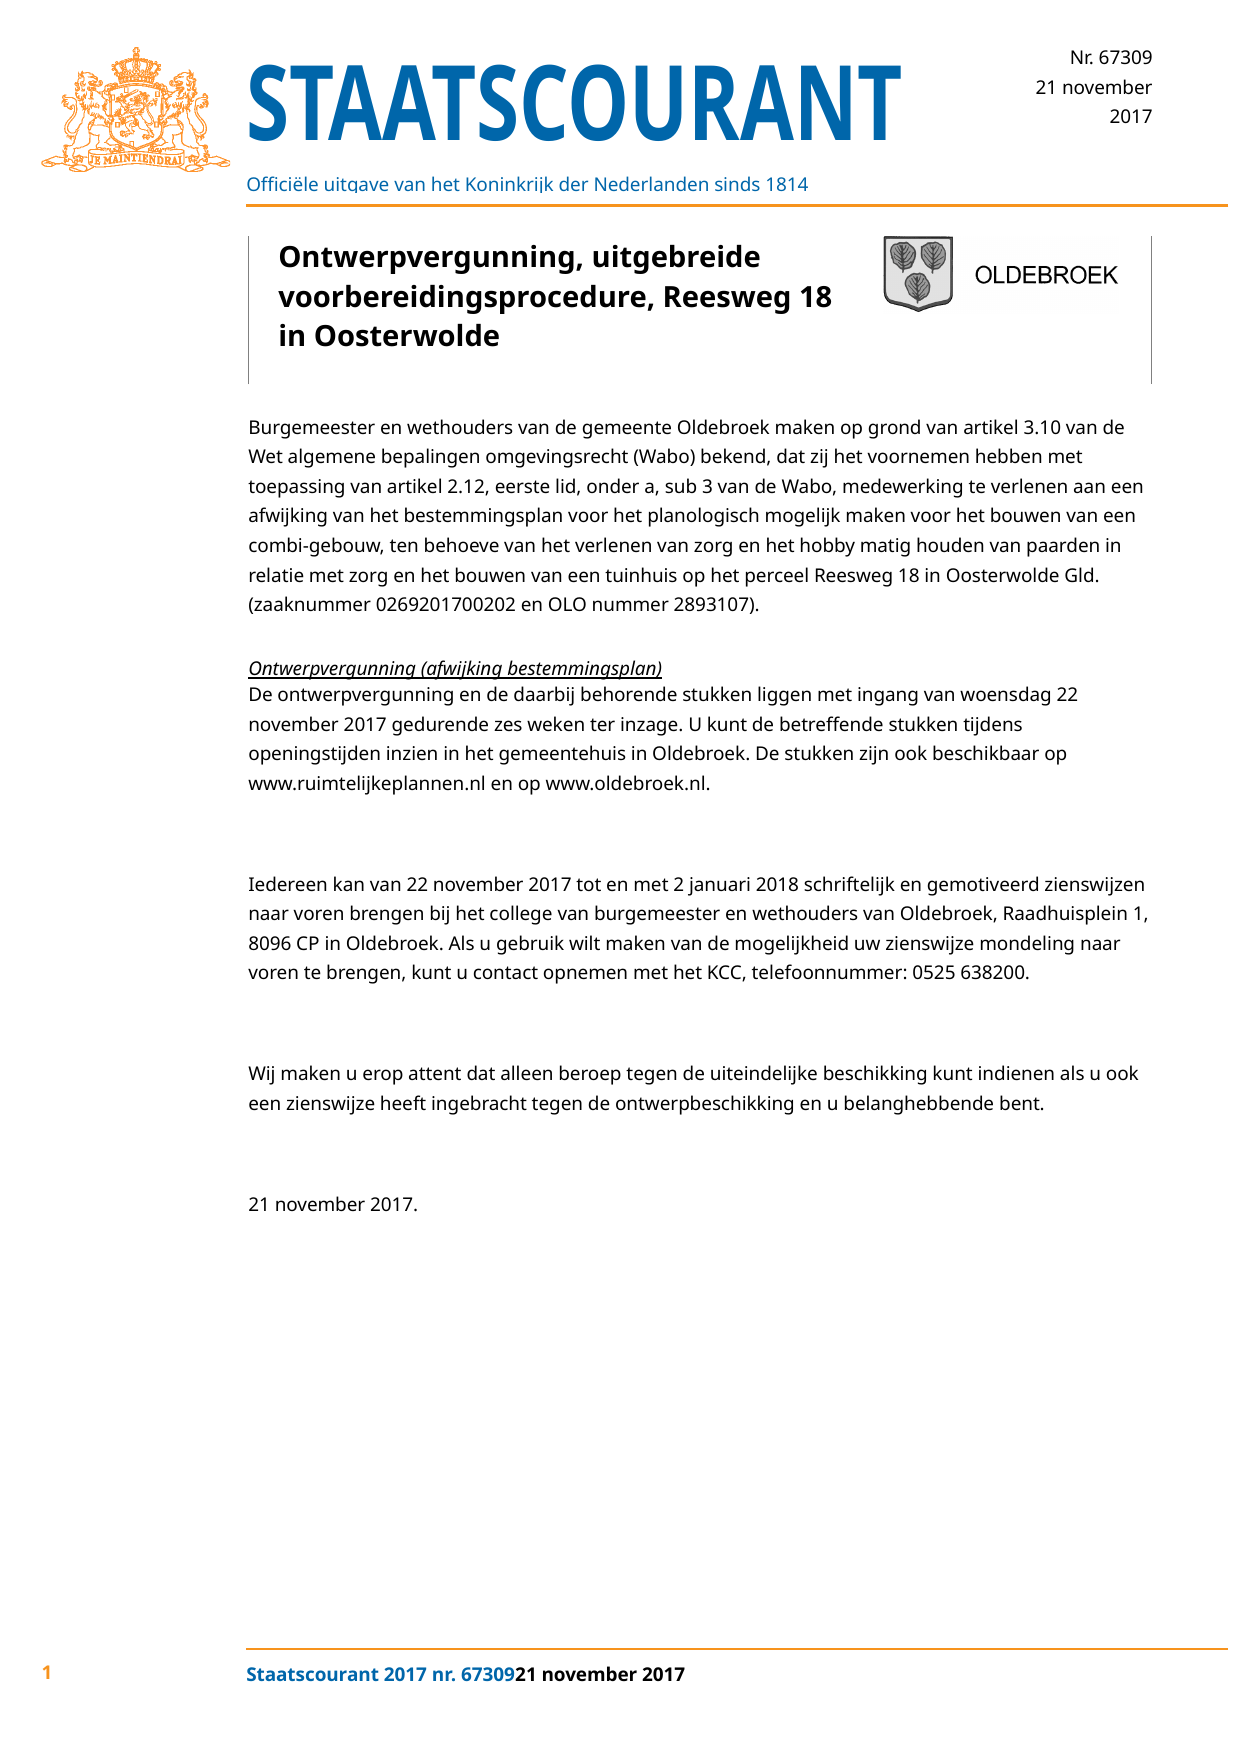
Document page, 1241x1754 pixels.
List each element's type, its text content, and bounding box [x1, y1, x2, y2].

text Iedereen kan van 22 november 2017 tot en met 2 januari 2018 schriftelijk en gemotiveerd zienswijzen naar voren brengen bij het college van burgemeester en wethouders van Oldebroek, Raadhuisplein 1, 8096 CP in Oldebroek. Als u gebruik wilt maken van de mogelijkheid uw zienswijze mondeling naar voren te brengen, kunt u contact opnemen met het KCC, telefoonnummer: 0525 638200. [248, 871, 1152, 985]
text 21 november 2017. [248, 1191, 1152, 1216]
text Ontwerpvergunning (afwijking bestemmingsplan) [248, 655, 1152, 681]
text De ontwerpvergunning en de daarbij behorende stukken liggen met ingang van woensdag 22 november 2017 gedurende zes weken ter inzage. U kunt de betreffende stukken tijdens openingstijden inzien in het gemeentehuis in Oldebroek. De stukken zijn ook beschikbaar op www.ruimtelijkeplannen.nl en op www.oldebroek.nl. [248, 681, 1152, 796]
table_header Ontwerpvergunning, uitgebreide voorbereidingsprocedure, Reesweg 18 in Oosterwolde [249, 236, 850, 384]
picture [41, 47, 231, 172]
picture [882, 236, 1119, 314]
text Wij maken u erop attent dat alleen beroep tegen de uiteindelijke beschikking kunt indienen als u ook een zienswijze heeft ingebracht tegen de ontwerpbeschikking en u belanghebbende bent. [248, 1060, 1152, 1116]
text Burgemeester en wethouders van de gemeente Oldebroek maken op grond van artikel 3.10 van de Wet algemene bepalingen omgevingsrecht (Wabo) bekend, dat zij het voornemen hebben met toepassing van artikel 2.12, eerste lid, onder a, sub 3 van de Wabo, medewerking te verlenen aan een afwijking van het bestemmingsplan voor het planologisch mogelijk maken voor het bouwen van een combi-gebouw, ten behoeve van het verlenen van zorg en het hobby matig houden van paarden in relatie met zorg en het bouwen van een tuinhuis op het perceel Reesweg 18 in Oosterwolde Gld. (zaaknummer 0269201700202 en OLO nummer 2893107). [248, 414, 1152, 617]
table_header [850, 236, 1151, 384]
